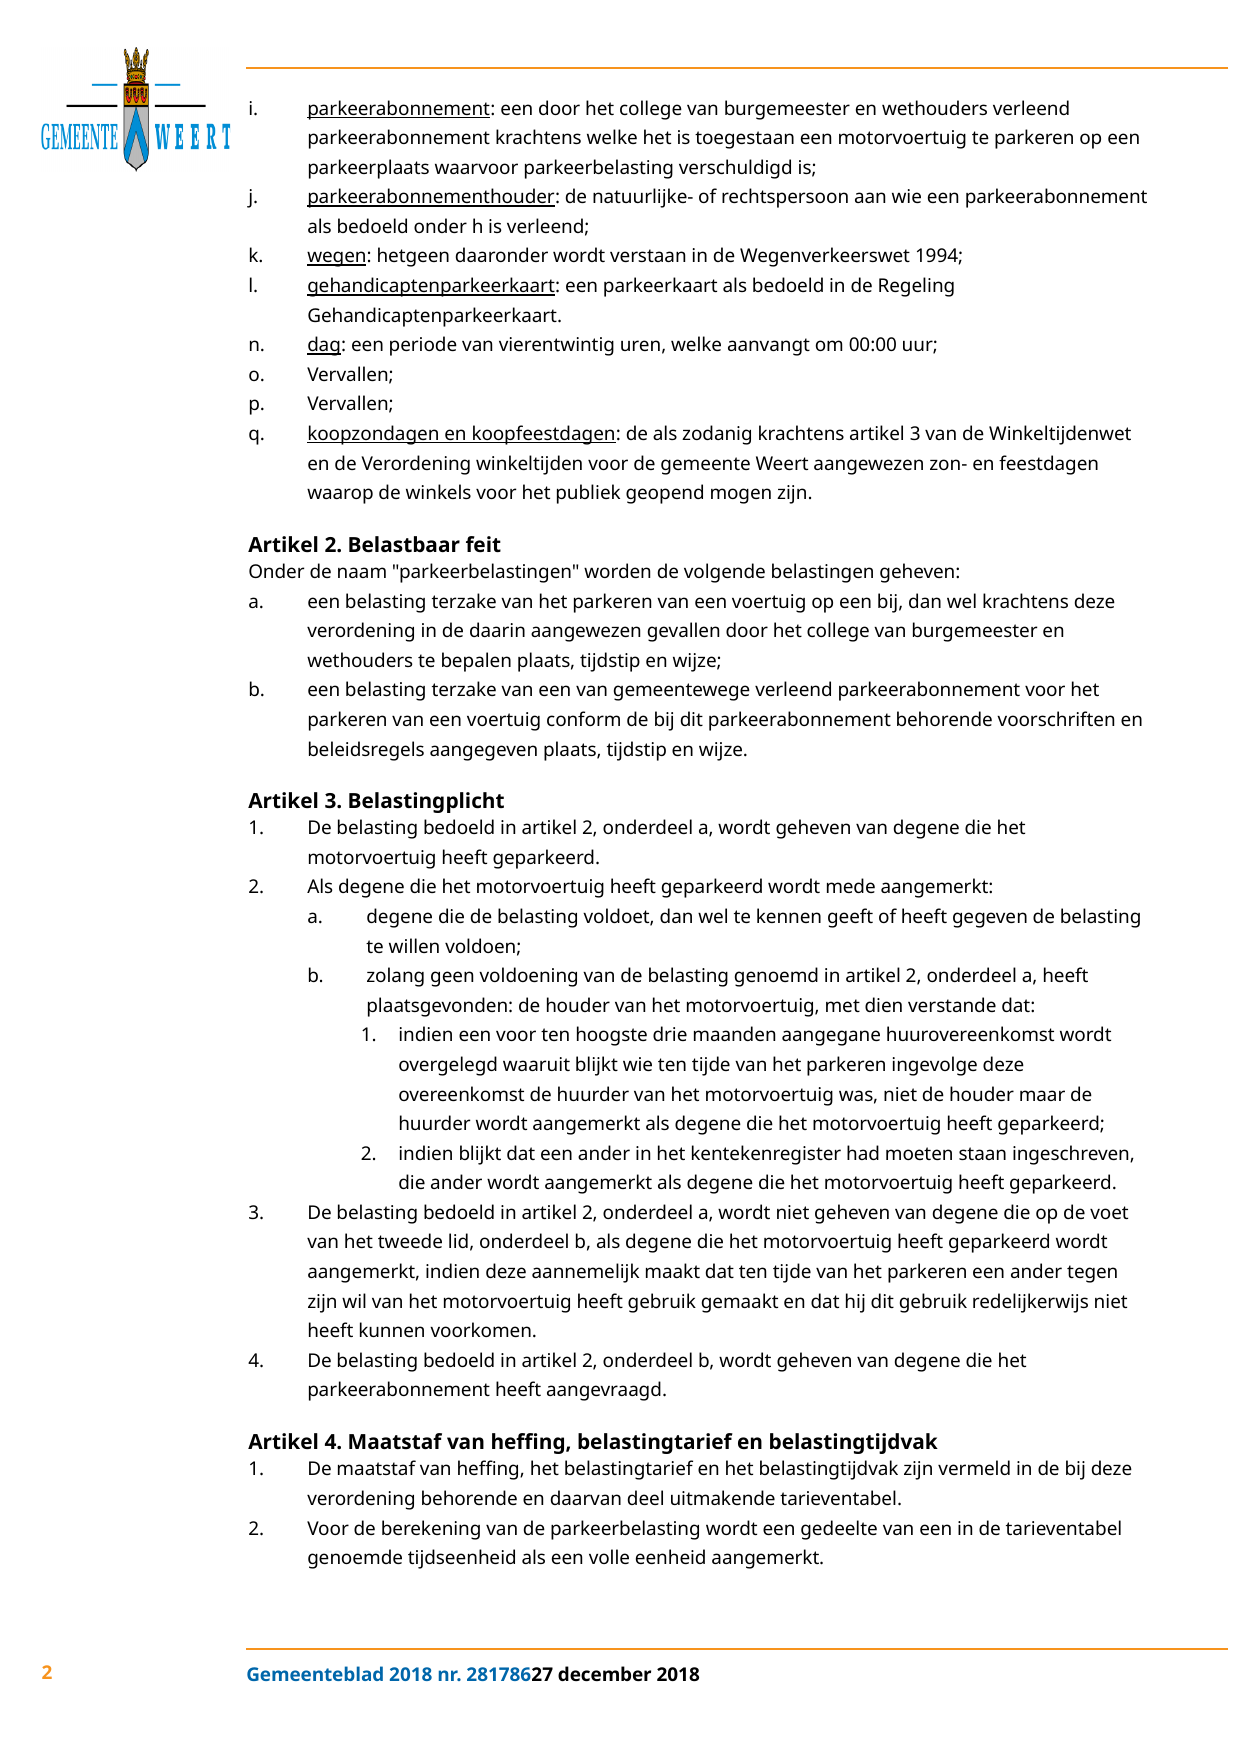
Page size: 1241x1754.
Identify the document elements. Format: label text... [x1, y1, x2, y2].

list koopzondagen en koopfeestdagen: de als zodanig krachtens artikel 3 van de Winkeltijdenwet en de Verordening winkeltijden voor de gemeente Weert aangewezen zon- en feestdagen waarop de winkels voor het publiek geopend mogen zijn. [248, 420, 1152, 505]
list Vervallen; [248, 391, 1152, 416]
list degene die de belasting voldoet, dan wel te kennen geeft of heeft gegeven de belasting te willen voldoen; [307, 903, 1152, 959]
list parkeerabonnement: een door het college van burgemeester en wethouders verleend parkeerabonnement krachtens welke het is toegestaan een motorvoertuig te parkeren op een parkeerplaats waarvoor parkeerbelasting verschuldigd is; [248, 95, 1152, 180]
list een belasting terzake van het parkeren van een voertuig op een bij, dan wel krachtens deze verordening in de daarin aangewezen gevallen door het college van burgemeester en wethouders te bepalen plaats, tijdstip en wijze; [248, 588, 1152, 673]
list zolang geen voldoening van de belasting genoemd in artikel 2, onderdeel a, heeft plaatsgevonden: de houder van het motorvoertuig, met dien verstande dat: [307, 962, 1152, 1018]
list De maatstaf van heffing, het belastingtarief en het belastingtijdvak zijn vermeld in de bij deze verordening behorende en daarvan deel uitmakende tarieventabel. [248, 1456, 1152, 1511]
list Vervallen; [248, 361, 1152, 387]
picture [41, 47, 231, 172]
list De belasting bedoeld in artikel 2, onderdeel b, wordt geheven van degene die het parkeerabonnement heeft aangevraagd. [248, 1347, 1152, 1402]
list parkeerabonnementhouder: de natuurlijke- of rechtspersoon aan wie een parkeerabonnement als bedoeld onder h is verleend; [248, 183, 1152, 239]
list gehandicaptenparkeerkaart: een parkeerkaart als bedoeld in de Regeling Gehandicaptenparkeerkaart. [248, 272, 1152, 328]
list indien blijkt dat een ander in het kentekenregister had moeten staan ingeschreven, die ander wordt aangemerkt als degene die het motorvoertuig heeft geparkeerd. [361, 1140, 1152, 1195]
text Artikel 4. Maatstaf van heffing, belastingtarief en belastingtijdvak [248, 1427, 1152, 1456]
text Artikel 2. Belastbaar feit [248, 530, 1152, 558]
list Als degene die het motorvoertuig heeft geparkeerd wordt mede aangemerkt: [248, 874, 1152, 899]
list De belasting bedoeld in artikel 2, onderdeel a, wordt niet geheven van degene die op de voet van het tweede lid, onderdeel b, als degene die het motorvoertuig heeft geparkeerd wordt aangemerkt, indien deze aannemelijk maakt dat ten tijde van het parkeren een ander tegen zijn wil van het motorvoertuig heeft gebruik gemaakt en dat hij dit gebruik redelijkerwijs niet heeft kunnen voorkomen. [248, 1199, 1152, 1343]
list indien een voor ten hoogste drie maanden aangegane huurovereenkomst wordt overgelegd waaruit blijkt wie ten tijde van het parkeren ingevolge deze overeenkomst de huurder van het motorvoertuig was, niet de houder maar de huurder wordt aangemerkt als degene die het motorvoertuig heeft geparkeerd; [361, 1022, 1152, 1136]
list een belasting terzake van een van gemeentewege verleend parkeerabonnement voor het parkeren van een voertuig conform de bij dit parkeerabonnement behorende voorschriften en beleidsregels aangegeven plaats, tijdstip en wijze. [248, 677, 1152, 761]
list De belasting bedoeld in artikel 2, onderdeel a, wordt geheven van degene die het motorvoertuig heeft geparkeerd. [248, 814, 1152, 870]
list wegen: hetgeen daaronder wordt verstaan in de Wegenverkeerswet 1994; [248, 243, 1152, 268]
list dag: een periode van vierentwintig uren, welke aanvangt om 00:00 uur; [248, 331, 1152, 357]
list Voor de berekening van de parkeerbelasting wordt een gedeelte van een in de tarieventabel genoemde tijdseenheid als een volle eenheid aangemerkt. [248, 1515, 1152, 1570]
text Onder de naam "parkeerbelastingen" worden de volgende belastingen geheven: [248, 558, 1152, 584]
text Artikel 3. Belastingplicht [248, 786, 1152, 814]
